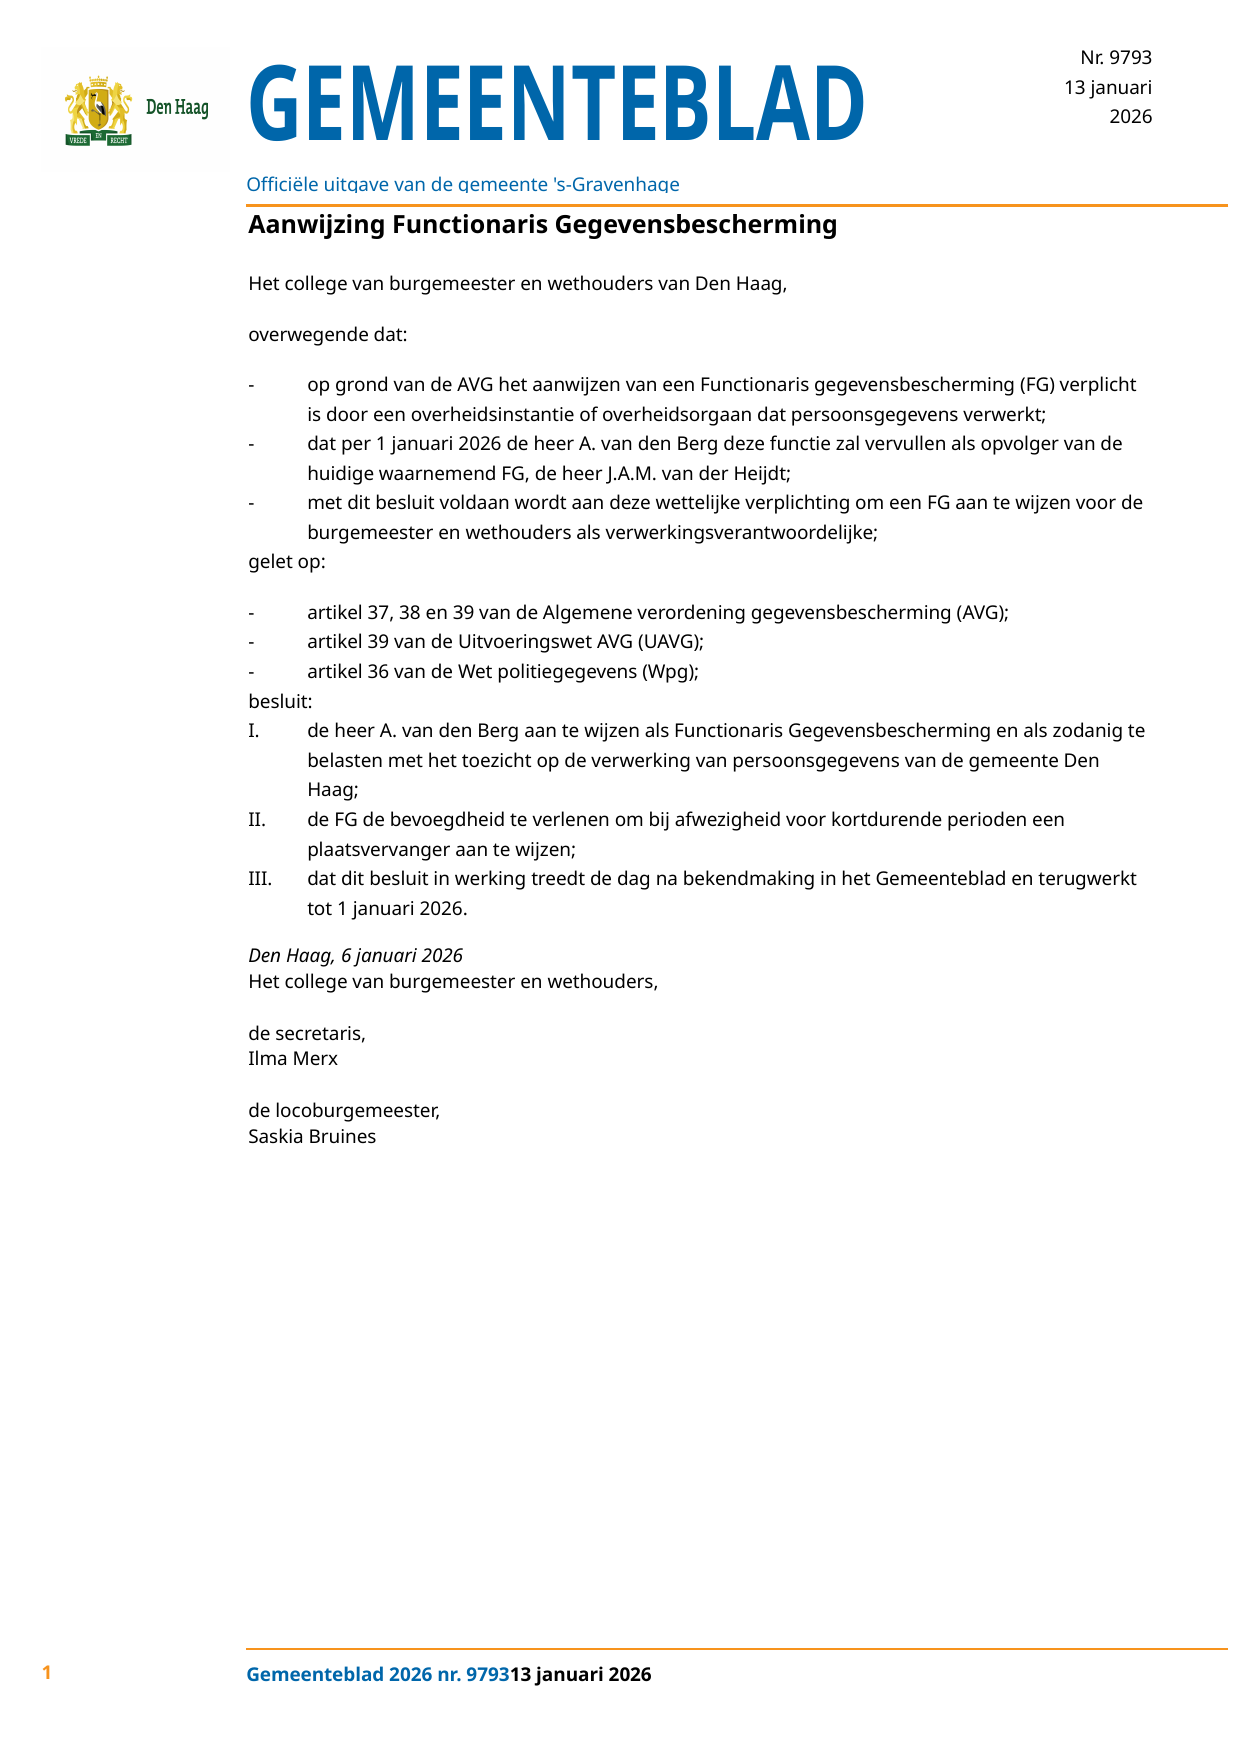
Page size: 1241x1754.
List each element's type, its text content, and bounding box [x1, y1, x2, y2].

text Het college van burgemeester en wethouders, [248, 968, 1152, 994]
list de FG de bevoegdheid te verlenen om bij afwezigheid voor kortdurende perioden een plaatsvervanger aan te wijzen; [248, 806, 1152, 861]
list op grond van de AVG het aanwijzen van een Functionaris gegevensbescherming (FG) verplicht is door een overheidsinstantie of overheidsorgaan dat persoonsgegevens verwerkt; [248, 371, 1152, 426]
text de secretaris, [248, 1020, 1152, 1046]
text de locoburgemeester, [248, 1097, 1152, 1123]
list dat dit besluit in werking treedt de dag na bekendmaking in het Gemeenteblad en terugwerkt tot 1 januari 2026. [248, 865, 1152, 921]
text gelet op: [248, 549, 1152, 574]
picture [41, 47, 231, 172]
list artikel 37, 38 en 39 van de Algemene verordening gegevensbescherming (AVG); [248, 599, 1152, 625]
text overwegende dat: [248, 321, 1152, 346]
list artikel 36 van de Wet politiegegevens (Wpg); [248, 658, 1152, 684]
text Den Haag, 6 januari 2026 [248, 943, 1152, 968]
list artikel 39 van de Uitvoeringswet AVG (UAVG); [248, 629, 1152, 654]
text Saskia Bruines [248, 1123, 1152, 1148]
text Aanwijzing Functionaris Gegevensbescherming [248, 207, 1152, 241]
list de heer A. van den Berg aan te wijzen als Functionaris Gegevensbescherming en als zodanig te belasten met het toezicht op de verwerking van persoonsgegevens van de gemeente Den Haag; [248, 717, 1152, 802]
list met dit besluit voldaan wordt aan deze wettelijke verplichting om een FG aan te wijzen voor de burgemeester en wethouders als verwerkingsverantwoordelijke; [248, 489, 1152, 545]
text Ilma Merx [248, 1046, 1152, 1071]
text besluit: [248, 688, 1152, 713]
list dat per 1 januari 2026 de heer A. van den Berg deze functie zal vervullen als opvolger van de huidige waarnemend FG, de heer J.A.M. van der Heijdt; [248, 430, 1152, 486]
text Het college van burgemeester en wethouders van Den Haag, [248, 270, 1152, 296]
